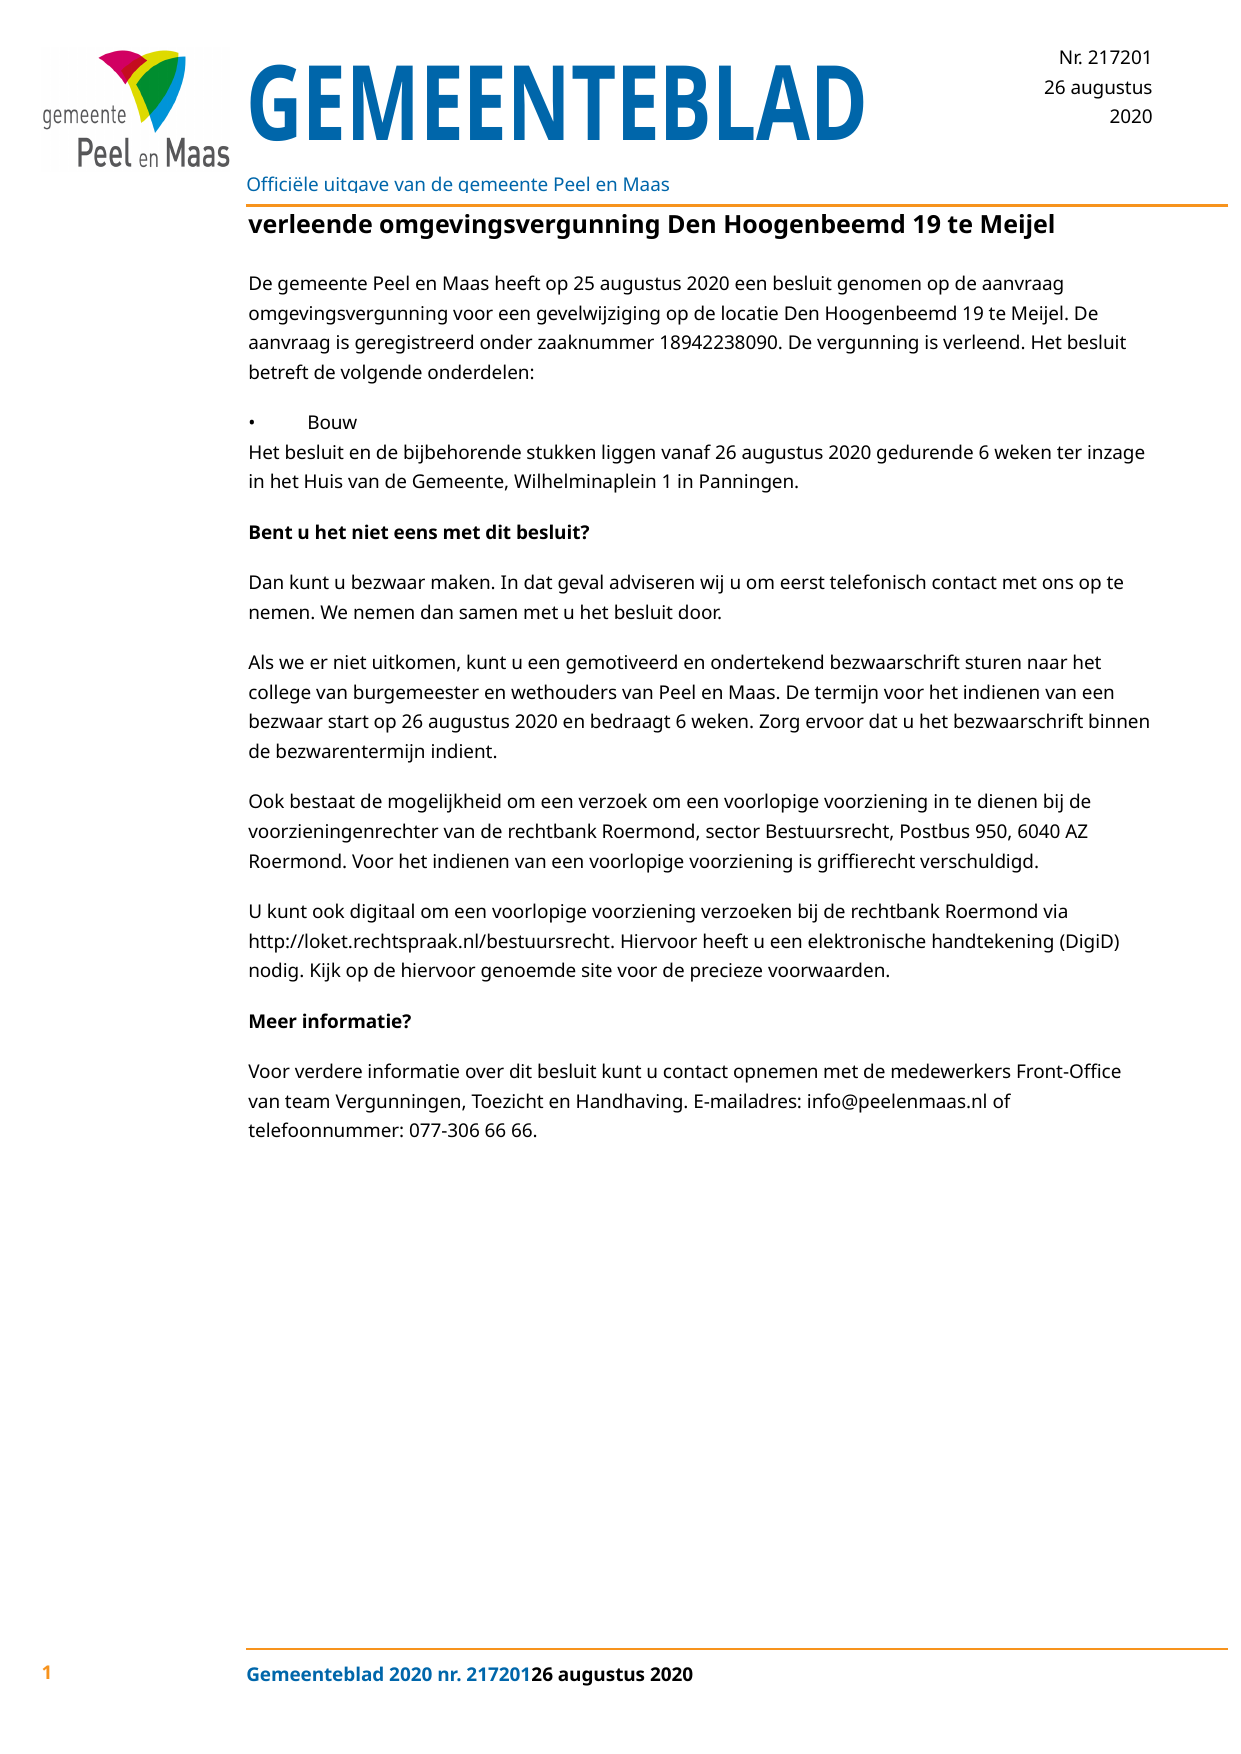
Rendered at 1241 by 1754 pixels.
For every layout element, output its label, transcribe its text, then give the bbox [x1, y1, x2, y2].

text Voor verdere informatie over dit besluit kunt u contact opnemen met de medewerkers Front-Office van team Vergunningen, Toezicht en Handhaving. E-mailadres: info@peelenmaas.nl of telefoonnummer: 077-306 66 66. [248, 1058, 1152, 1143]
picture [41, 47, 231, 172]
text Bent u het niet eens met dit besluit? [248, 519, 1152, 545]
text Ook bestaat de mogelijkheid om een verzoek om een voorlopige voorziening in te dienen bij de voorzieningenrechter van de rechtbank Roermond, sector Bestuursrecht, Postbus 950, 6040 AZ Roermond. Voor het indienen van een voorlopige voorziening is griffierecht verschuldigd. [248, 789, 1152, 873]
text Als we er niet uitkomen, kunt u een gemotiveerd en ondertekend bezwaarschrift sturen naar het college van burgemeester en wethouders van Peel en Maas. De termijn voor het indienen van een bezwaar start op 26 augustus 2020 en bedraagt 6 weken. Zorg ervoor dat u het bezwaarschrift binnen de bezwarentermijn indient. [248, 649, 1152, 764]
text Dan kunt u bezwaar maken. In dat geval adviseren wij u om eerst telefonisch contact met ons op te nemen. We nemen dan samen met u het besluit door. [248, 569, 1152, 625]
text Het besluit en de bijbehorende stukken liggen vanaf 26 augustus 2020 gedurende 6 weken ter inzage in het Huis van de Gemeente, Wilhelminaplein 1 in Panningen. [248, 439, 1152, 494]
text U kunt ook digitaal om een voorlopige voorziening verzoeken bij de rechtbank Roermond via http://loket.rechtspraak.nl/bestuursrecht. Hiervoor heeft u een elektronische handtekening (DigiD) nodig. Kijk op de hiervoor genoemde site voor de precieze voorwaarden. [248, 898, 1152, 983]
text verleende omgevingsvergunning Den Hoogenbeemd 19 te Meijel [248, 207, 1152, 241]
list Bouw [248, 409, 1152, 435]
text Meer informatie? [248, 1008, 1152, 1033]
text De gemeente Peel en Maas heeft op 25 augustus 2020 een besluit genomen op de aanvraag omgevingsvergunning voor een gevelwijziging op de locatie Den Hoogenbeemd 19 te Meijel. De aanvraag is geregistreerd onder zaaknummer 18942238090. De vergunning is verleend. Het besluit betreft de volgende onderdelen: [248, 270, 1152, 385]
